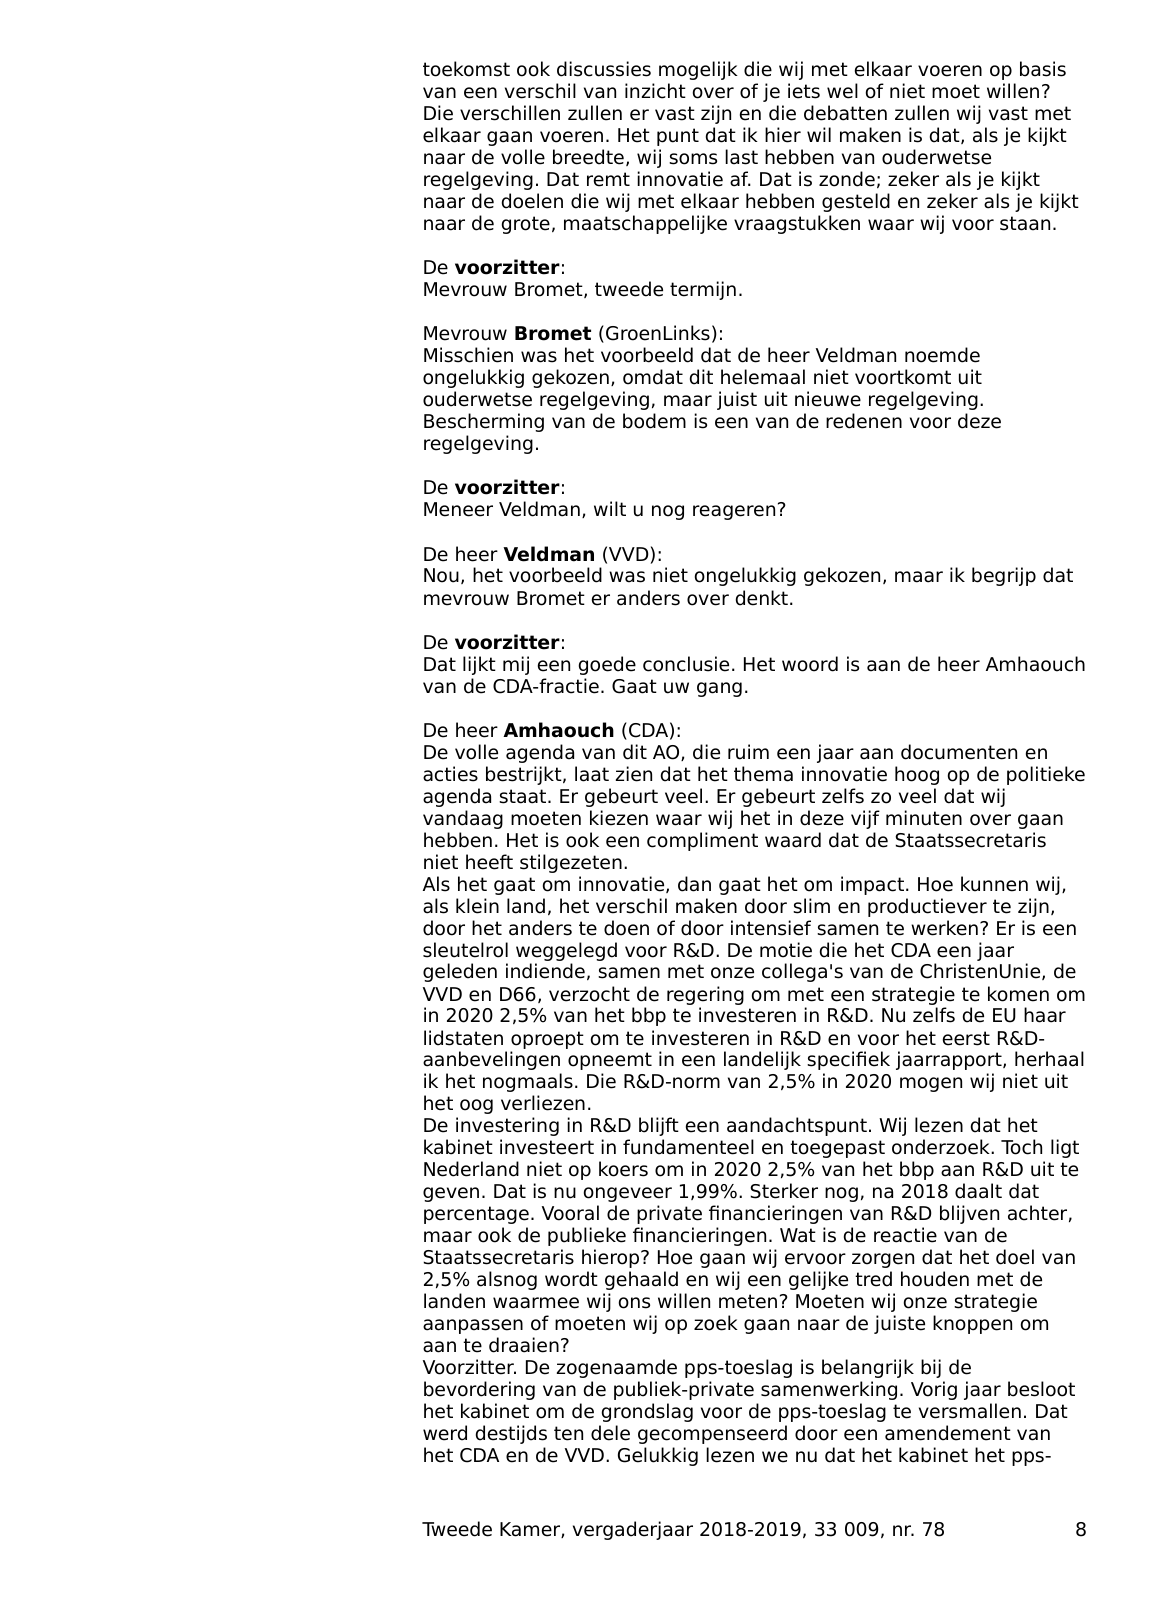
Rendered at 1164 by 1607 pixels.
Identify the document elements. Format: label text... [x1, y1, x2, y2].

text De voorzitter: [422, 477, 1087, 499]
text Meneer Veldman, wilt u nog reageren? [422, 499, 1087, 521]
text Mevrouw Bromet (GroenLinks): [422, 323, 1087, 345]
text De volle agenda van dit AO, die ruim een jaar aan documenten en acties bestrijkt, laat zien dat het thema innovatie hoog op de politieke agenda staat. Er gebeurt veel. Er gebeurt zelfs zo veel dat wij vandaag moeten kiezen waar wij het in deze vijf minuten over gaan hebben. Het is ook een compliment waard dat de Staatssecretaris niet heeft stilgezeten. [422, 742, 1087, 873]
text Nou, het voorbeeld was niet ongelukkig gekozen, maar ik begrijp dat mevrouw Bromet er anders over denkt. [422, 565, 1087, 609]
text Voorzitter. De zogenaamde pps-toeslag is belangrijk bij de bevordering van de publiek-private samenwerking. Vorig jaar besloot het kabinet om de grondslag voor de pps-toeslag te versmallen. Dat werd destijds ten dele gecompenseerd door een amendement van het CDA en de VVD. Gelukkig lezen we nu dat het kabinet het pps- [422, 1357, 1087, 1467]
text Mevrouw Bromet, tweede termijn. [422, 279, 1087, 301]
text Als het gaat om innovatie, dan gaat het om impact. Hoe kunnen wij, als klein land, het verschil maken door slim en productiever te zijn, door het anders te doen of door intensief samen te werken? Er is een sleutelrol weggelegd voor R&D. De motie die het CDA een jaar geleden indiende, samen met onze collega's van de ChristenUnie, de VVD en D66, verzocht de regering om met een strategie te komen om in 2020 2,5% van het bbp te investeren in R&D. Nu zelfs de EU haar lidstaten oproept om te investeren in R&D en voor het eerst R&D-aanbevelingen opneemt in een landelijk specifiek jaarrapport, herhaal ik het nogmaals. Die R&D-norm van 2,5% in 2020 mogen wij niet uit het oog verliezen. [422, 873, 1087, 1115]
text De voorzitter: [422, 257, 1087, 279]
text De voorzitter: [422, 632, 1087, 653]
text De heer Veldman (VVD): [422, 543, 1087, 565]
text Dat lijkt mij een goede conclusie. Het woord is aan de heer Amhaouch van de CDA-fractie. Gaat uw gang. [422, 653, 1087, 697]
text Misschien was het voorbeeld dat de heer Veldman noemde ongelukkig gekozen, omdat dit helemaal niet voortkomt uit ouderwetse regelgeving, maar juist uit nieuwe regelgeving. Bescherming van de bodem is een van de redenen voor deze regelgeving. [422, 345, 1087, 455]
text De heer Amhaouch (CDA): [422, 720, 1087, 742]
text toekomst ook discussies mogelijk die wij met elkaar voeren op basis van een verschil van inzicht over of je iets wel of niet moet willen? Die verschillen zullen er vast zijn en die debatten zullen wij vast met elkaar gaan voeren. Het punt dat ik hier wil maken is dat, als je kijkt naar de volle breedte, wij soms last hebben van ouderwetse regelgeving. Dat remt innovatie af. Dat is zonde; zeker als je kijkt naar de doelen die wij met elkaar hebben gesteld en zeker als je kijkt naar de grote, maatschappelijke vraagstukken waar wij voor staan. [422, 59, 1087, 235]
text De investering in R&D blijft een aandachtspunt. Wij lezen dat het kabinet investeert in fundamenteel en toegepast onderzoek. Toch ligt Nederland niet op koers om in 2020 2,5% van het bbp aan R&D uit te geven. Dat is nu ongeveer 1,99%. Sterker nog, na 2018 daalt dat percentage. Vooral de private financieringen van R&D blijven achter, maar ook de publieke financieringen. Wat is de reactie van de Staatssecretaris hierop? Hoe gaan wij ervoor zorgen dat het doel van 2,5% alsnog wordt gehaald en wij een gelijke tred houden met de landen waarmee wij ons willen meten? Moeten wij onze strategie aanpassen of moeten wij op zoek gaan naar de juiste knoppen om aan te draaien? [422, 1115, 1087, 1357]
